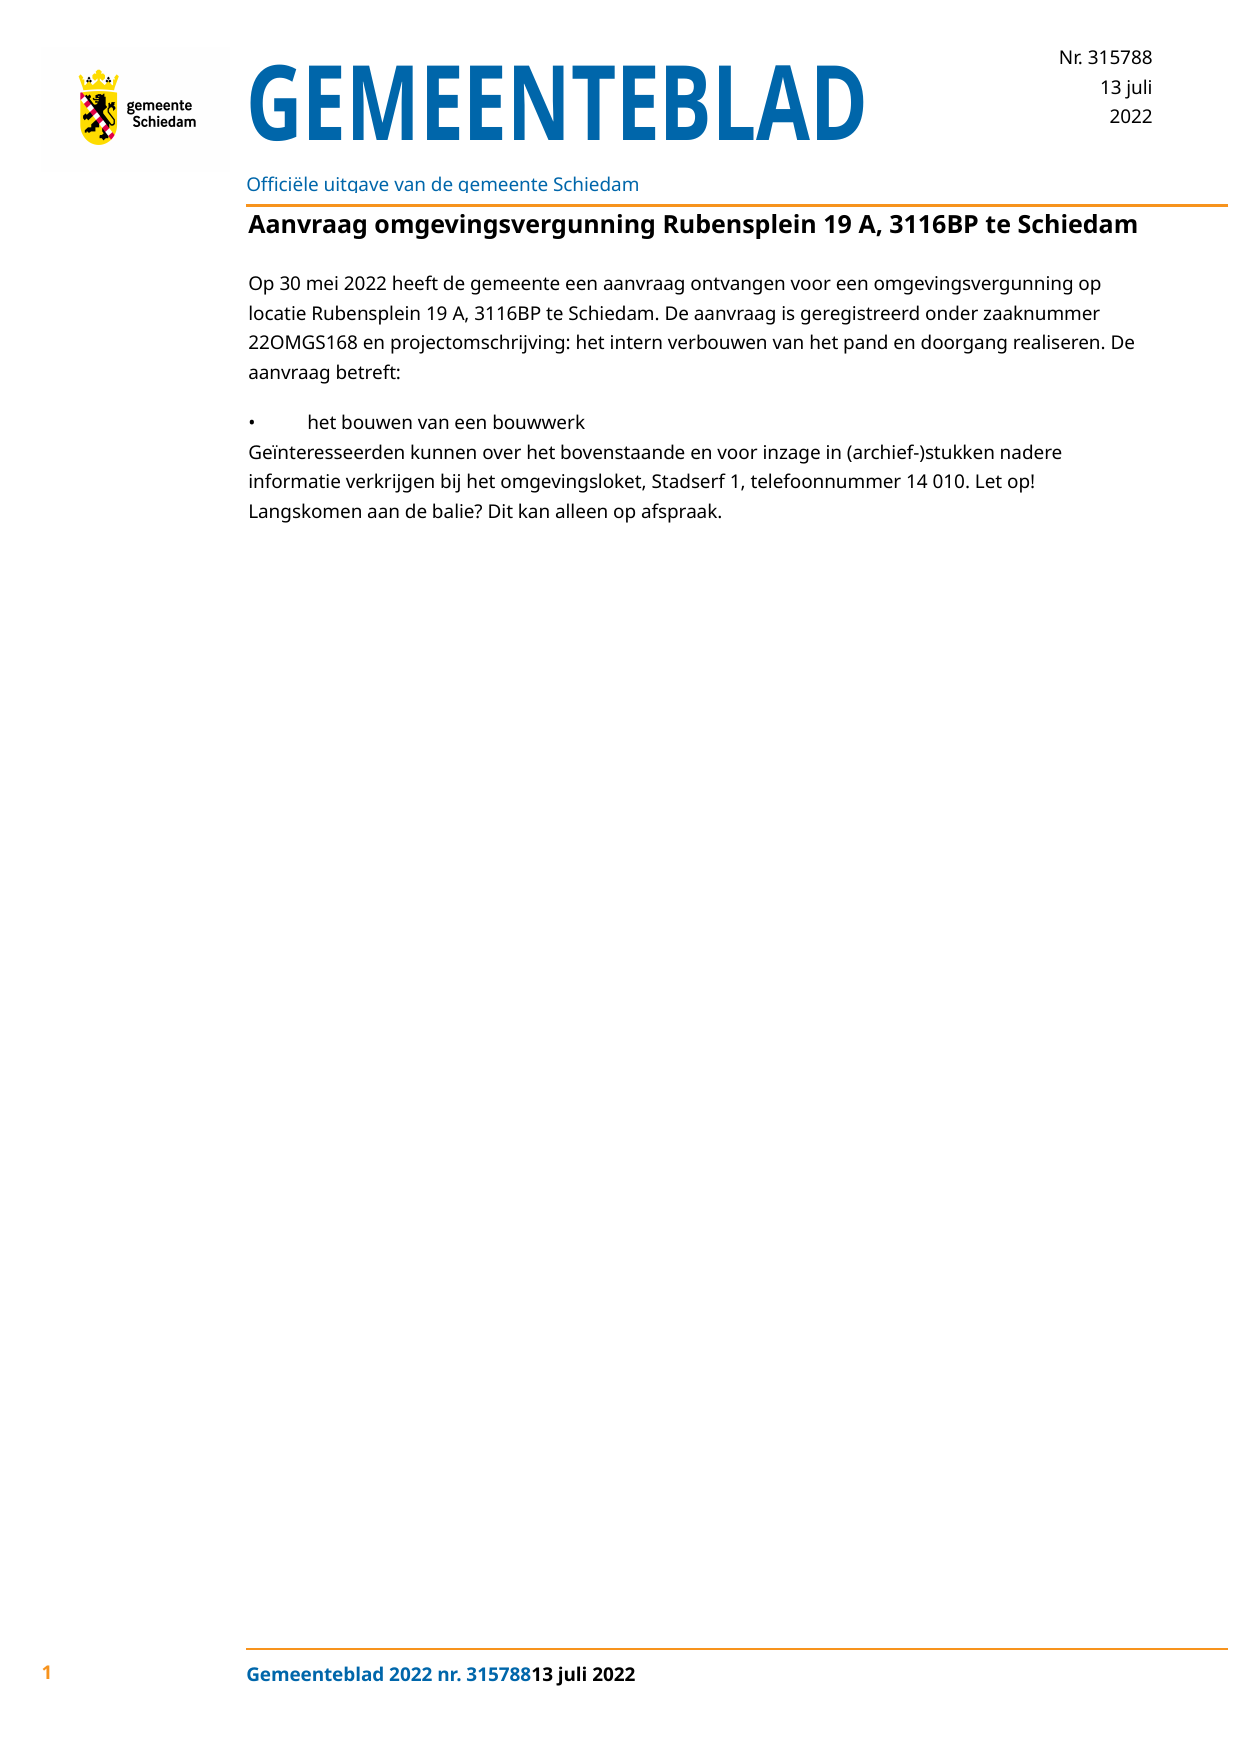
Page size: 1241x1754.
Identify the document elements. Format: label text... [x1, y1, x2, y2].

text Aanvraag omgevingsvergunning Rubensplein 19 A, 3116BP te Schiedam [248, 207, 1152, 241]
list het bouwen van een bouwwerk [248, 409, 1152, 435]
text Op 30 mei 2022 heeft de gemeente een aanvraag ontvangen voor een omgevingsvergunning op locatie Rubensplein 19 A, 3116BP te Schiedam. De aanvraag is geregistreerd onder zaaknummer 22OMGS168 en projectomschrijving: het intern verbouwen van het pand en doorgang realiseren. De aanvraag betreft: [248, 270, 1152, 385]
text Geïnteresseerden kunnen over het bovenstaande en voor inzage in (archief-)stukken nadere informatie verkrijgen bij het omgevingsloket, Stadserf 1, telefoonnummer 14 010. Let op! Langskomen aan de balie? Dit kan alleen op afspraak. [248, 439, 1152, 524]
picture [41, 47, 231, 172]
